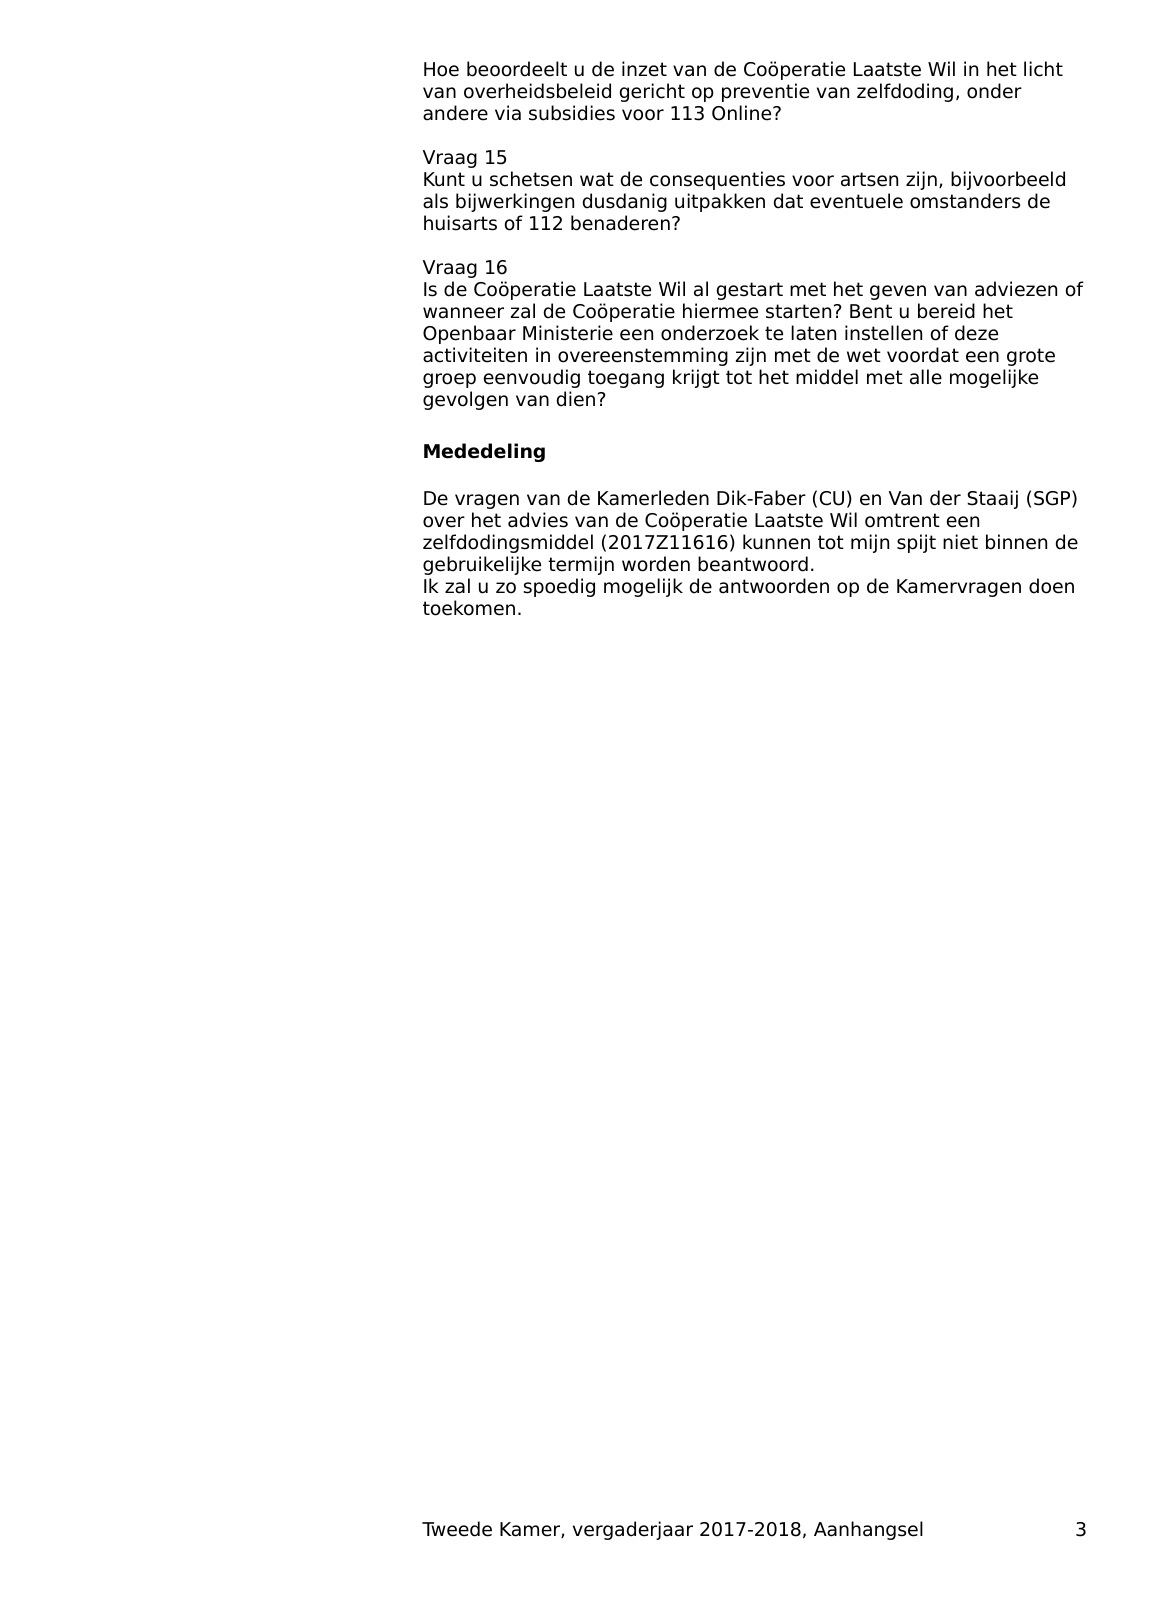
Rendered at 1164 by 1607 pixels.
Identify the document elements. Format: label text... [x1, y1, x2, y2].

text Ik zal u zo spoedig mogelijk de antwoorden op de Kamervragen doen toekomen. [422, 576, 1087, 620]
text Kunt u schetsen wat de consequenties voor artsen zijn, bijvoorbeeld als bijwerkingen dusdanig uitpakken dat eventuele omstanders de huisarts of 112 benaderen? [422, 169, 1087, 235]
text Hoe beoordeelt u de inzet van de Coöperatie Laatste Wil in het licht van overheidsbeleid gericht op preventie van zelfdoding, onder andere via subsidies voor 113 Online? [422, 59, 1087, 125]
text Vraag 15 [422, 147, 1087, 169]
subtitle Mededeling [422, 441, 1087, 463]
text Vraag 16 [422, 257, 1087, 279]
text De vragen van de Kamerleden Dik-Faber (CU) en Van der Staaij (SGP) over het advies van de Coöperatie Laatste Wil omtrent een zelfdodingsmiddel (2017Z11616) kunnen tot mijn spijt niet binnen de gebruikelijke termijn worden beantwoord. [422, 488, 1087, 576]
text Is de Coöperatie Laatste Wil al gestart met het geven van adviezen of wanneer zal de Coöperatie hiermee starten? Bent u bereid het Openbaar Ministerie een onderzoek te laten instellen of deze activiteiten in overeenstemming zijn met de wet voordat een grote groep eenvoudig toegang krijgt tot het middel met alle mogelijke gevolgen van dien? [422, 279, 1087, 411]
